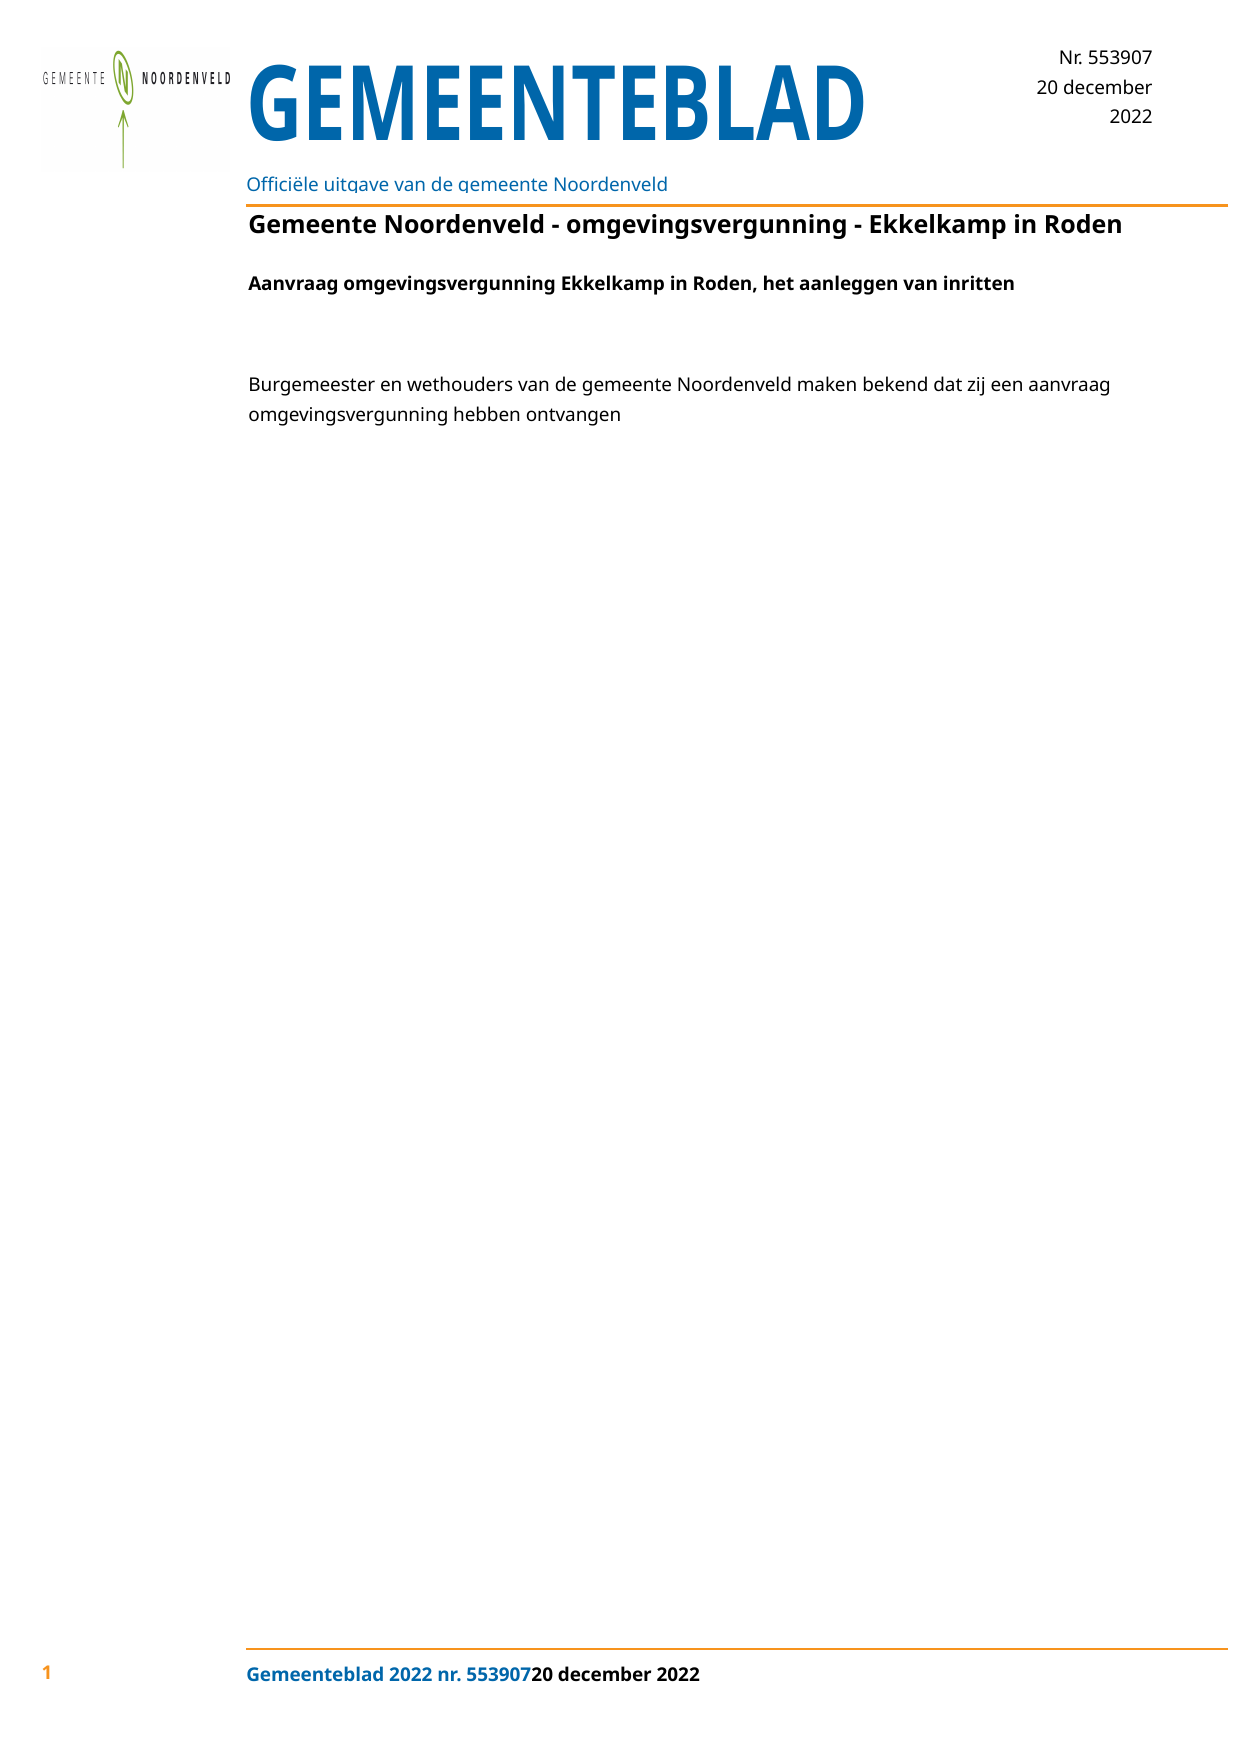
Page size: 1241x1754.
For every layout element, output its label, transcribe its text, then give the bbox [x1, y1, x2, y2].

picture [41, 47, 231, 172]
text Burgemeester en wethouders van de gemeente Noordenveld maken bekend dat zij een aanvraag omgevingsvergunning hebben ontvangen [248, 371, 1152, 426]
text Gemeente Noordenveld - omgevingsvergunning - Ekkelkamp in Roden [248, 207, 1152, 241]
text Aanvraag omgevingsvergunning Ekkelkamp in Roden, het aanleggen van inritten [248, 270, 1152, 296]
